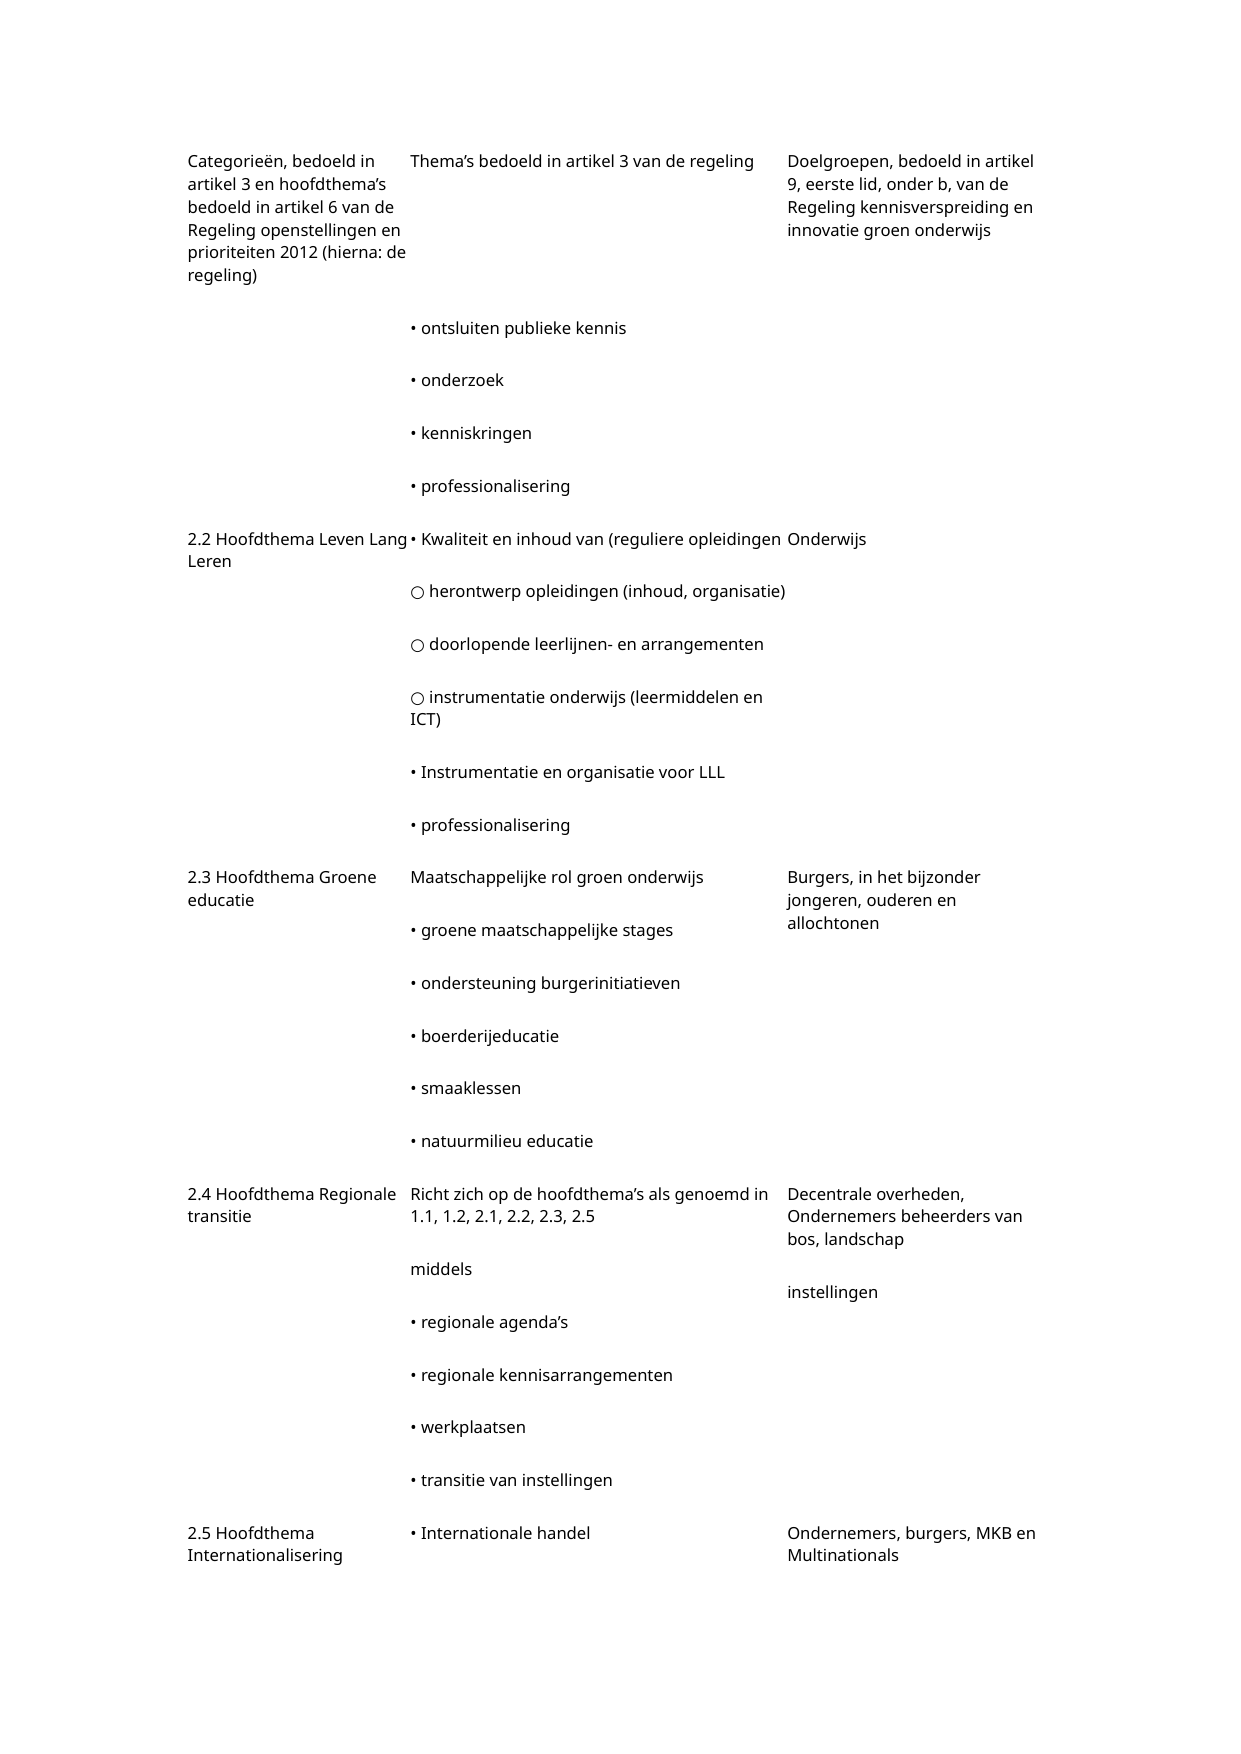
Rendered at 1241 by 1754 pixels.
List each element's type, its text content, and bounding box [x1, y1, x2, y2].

table_cell • Internationale handel [410, 1521, 787, 1597]
table_cell [787, 316, 1053, 527]
table_cell Decentrale overheden, Ondernemers beheerders van bos, landschap instellingen [787, 1182, 1053, 1521]
table_cell Burgers, in het bijzonder jongeren, ouderen en allochtonen [787, 866, 1053, 1182]
table_cell Ondernemers, burgers, MKB en Multinationals [787, 1521, 1053, 1597]
table_cell • ontsluiten publieke kennis • onderzoek • kenniskringen • professionalisering [410, 316, 787, 527]
table_cell [188, 316, 410, 527]
table_cell 2.4 Hoofdthema Regionale transitie [188, 1182, 410, 1521]
table_header Thema’s bedoeld in artikel 3 van de regeling [410, 150, 787, 316]
table_cell Richt zich op de hoofdthema’s als genoemd in 1.1, 1.2, 2.1, 2.2, 2.3, 2.5 middels • regionale agenda’s • regionale kennisarrangementen • werkplaatsen • transitie van instellingen [410, 1182, 787, 1521]
table_header Categorieën, bedoeld in artikel 3 en hoofdthema’s bedoeld in artikel 6 van de Regeling openstellingen en prioriteiten 2012 (hierna: de regeling) [188, 150, 410, 316]
table_cell 2.3 Hoofdthema Groene educatie [188, 866, 410, 1182]
table_cell 2.2 Hoofdthema Leven Lang Leren [188, 527, 410, 866]
table_cell Maatschappelijke rol groen onderwijs • groene maatschappelijke stages • ondersteuning burgerinitiatieven • boerderijeducatie • smaaklessen • natuurmilieu educatie [410, 866, 787, 1182]
table_cell • Kwaliteit en inhoud van (reguliere opleidingen ○ herontwerp opleidingen (inhoud, organisatie) ○ doorlopende leerlijnen- en arrangementen ○ instrumentatie onderwijs (leermiddelen en ICT) • Instrumentatie en organisatie voor LLL • professionalisering [410, 527, 787, 866]
table_cell 2.5 Hoofdthema Internationalisering [188, 1521, 410, 1597]
table_header Doelgroepen, bedoeld in artikel 9, eerste lid, onder b, van de Regeling kennisverspreiding en innovatie groen onderwijs [787, 150, 1053, 316]
table_cell Onderwijs [787, 527, 1053, 866]
